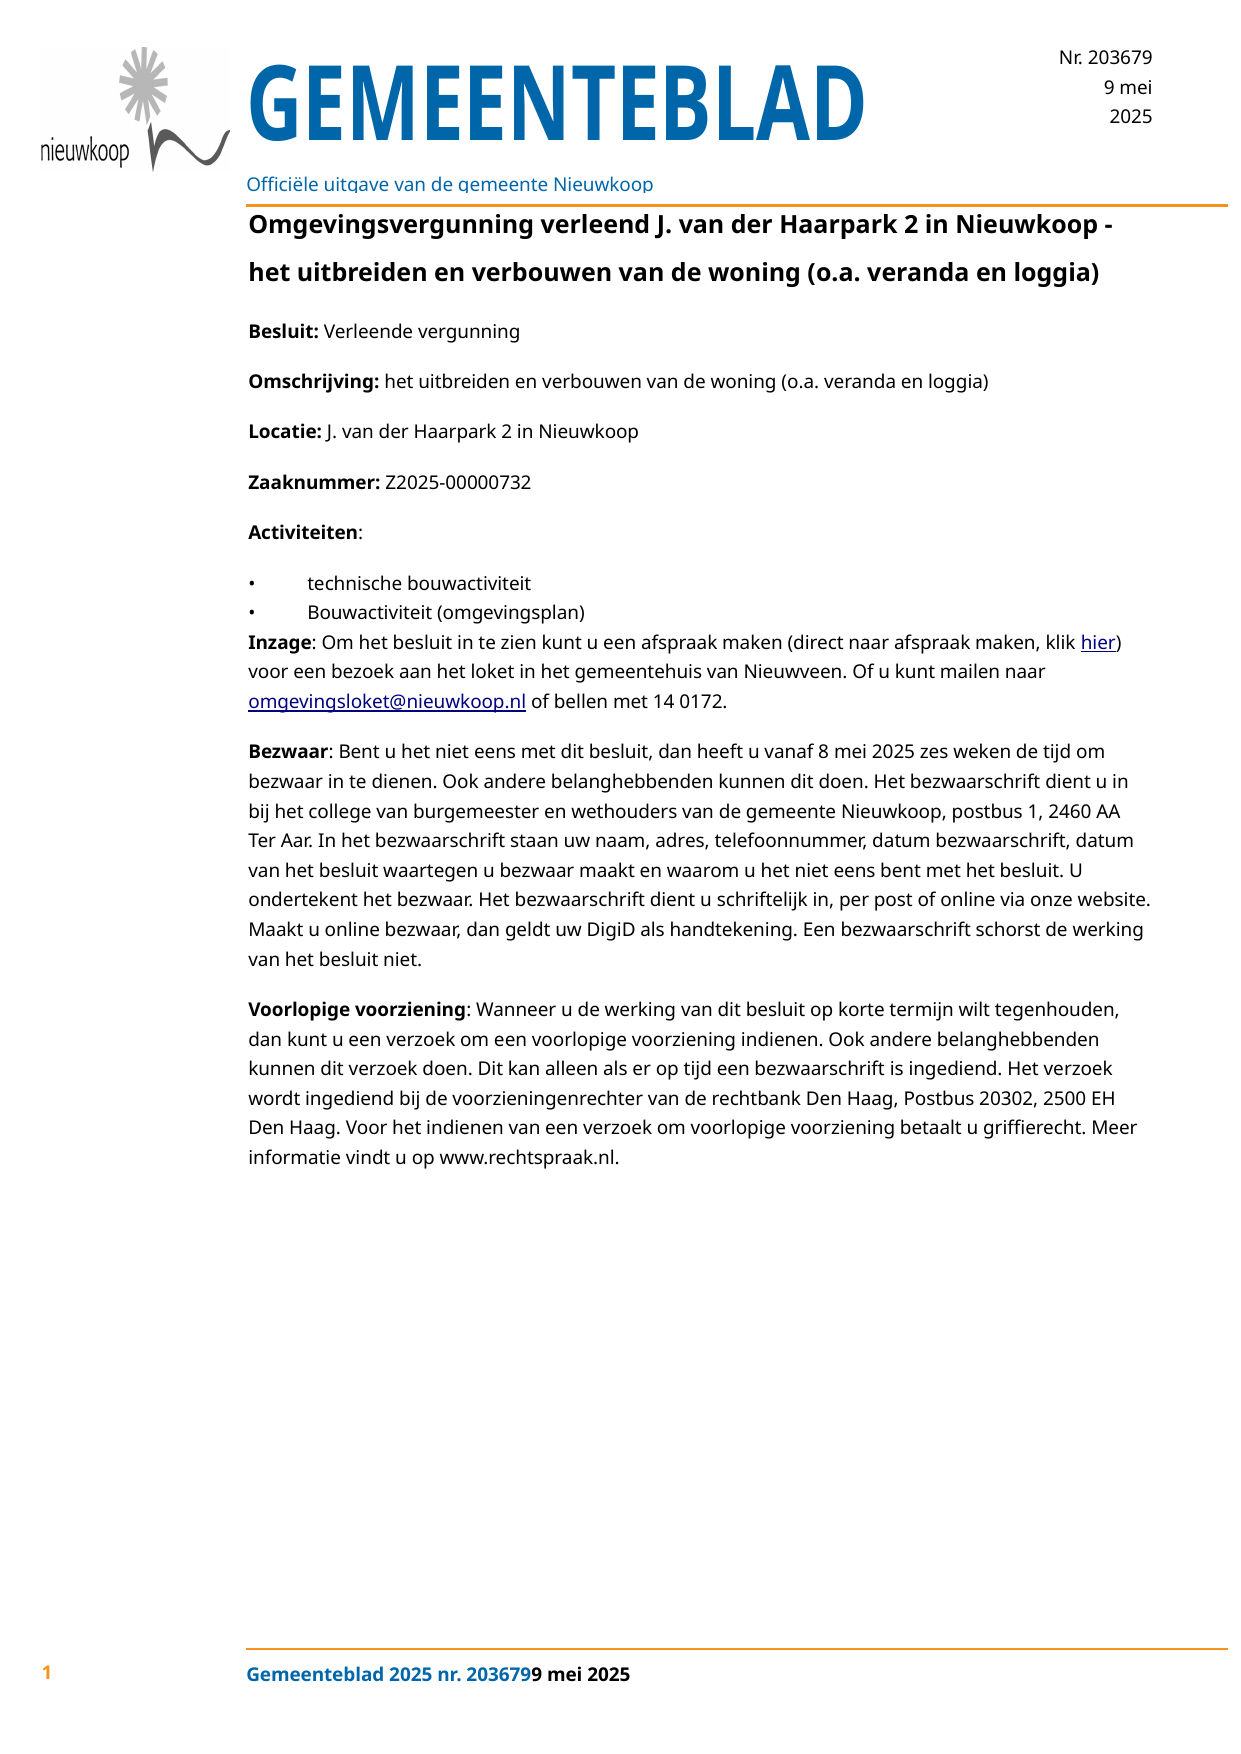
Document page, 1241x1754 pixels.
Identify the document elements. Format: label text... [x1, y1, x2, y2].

text Locatie: J. van der Haarpark 2 in Nieuwkoop [248, 419, 1152, 444]
list technische bouwactiviteit [248, 570, 1152, 596]
text Inzage: Om het besluit in te zien kunt u een afspraak maken (direct naar afspraak maken, klik hier) voor een bezoek aan het loket in het gemeentehuis van Nieuwveen. Of u kunt mailen naar omgevingsloket@nieuwkoop.nl of bellen met 14 0172. [248, 629, 1152, 714]
text Omgevingsvergunning verleend J. van der Haarpark 2 in Nieuwkoop - het uitbreiden en verbouwen van de woning (o.a. veranda en loggia) [248, 207, 1152, 288]
text Omschrijving: het uitbreiden en verbouwen van de woning (o.a. veranda en loggia) [248, 368, 1152, 394]
text Bezwaar: Bent u het niet eens met dit besluit, dan heeft u vanaf 8 mei 2025 zes weken de tijd om bezwaar in te dienen. Ook andere belanghebbenden kunnen dit doen. Het bezwaarschrift dient u in bij het college van burgemeester en wethouders van de gemeente Nieuwkoop, postbus 1, 2460 AA Ter Aar. In het bezwaarschrift staan uw naam, adres, telefoonnummer, datum bezwaarschrift, datum van het besluit waartegen u bezwaar maakt en waarom u het niet eens bent met het besluit. U ondertekent het bezwaar. Het bezwaarschrift dient u schriftelijk in, per post of online via onze website. Maakt u online bezwaar, dan geldt uw DigiD als handtekening. Een bezwaarschrift schorst de werking van het besluit niet. [248, 739, 1152, 972]
text Voorlopige voorziening: Wanneer u de werking van dit besluit op korte termijn wilt tegenhouden, dan kunt u een verzoek om een voorlopige voorziening indienen. Ook andere belanghebbenden kunnen dit verzoek doen. Dit kan alleen als er op tijd een bezwaarschrift is ingediend. Het verzoek wordt ingediend bij de voorzieningenrechter van de rechtbank Den Haag, Postbus 20302, 2500 EH Den Haag. Voor het indienen van een verzoek om voorlopige voorziening betaalt u griffierecht. Meer informatie vindt u op www.rechtspraak.nl. [248, 996, 1152, 1170]
list Bouwactiviteit (omgevingsplan) [248, 599, 1152, 625]
text Activiteiten: [248, 519, 1152, 545]
text Besluit: Verleende vergunning [248, 318, 1152, 344]
picture [41, 47, 231, 172]
text Zaaknummer: Z2025-00000732 [248, 469, 1152, 495]
